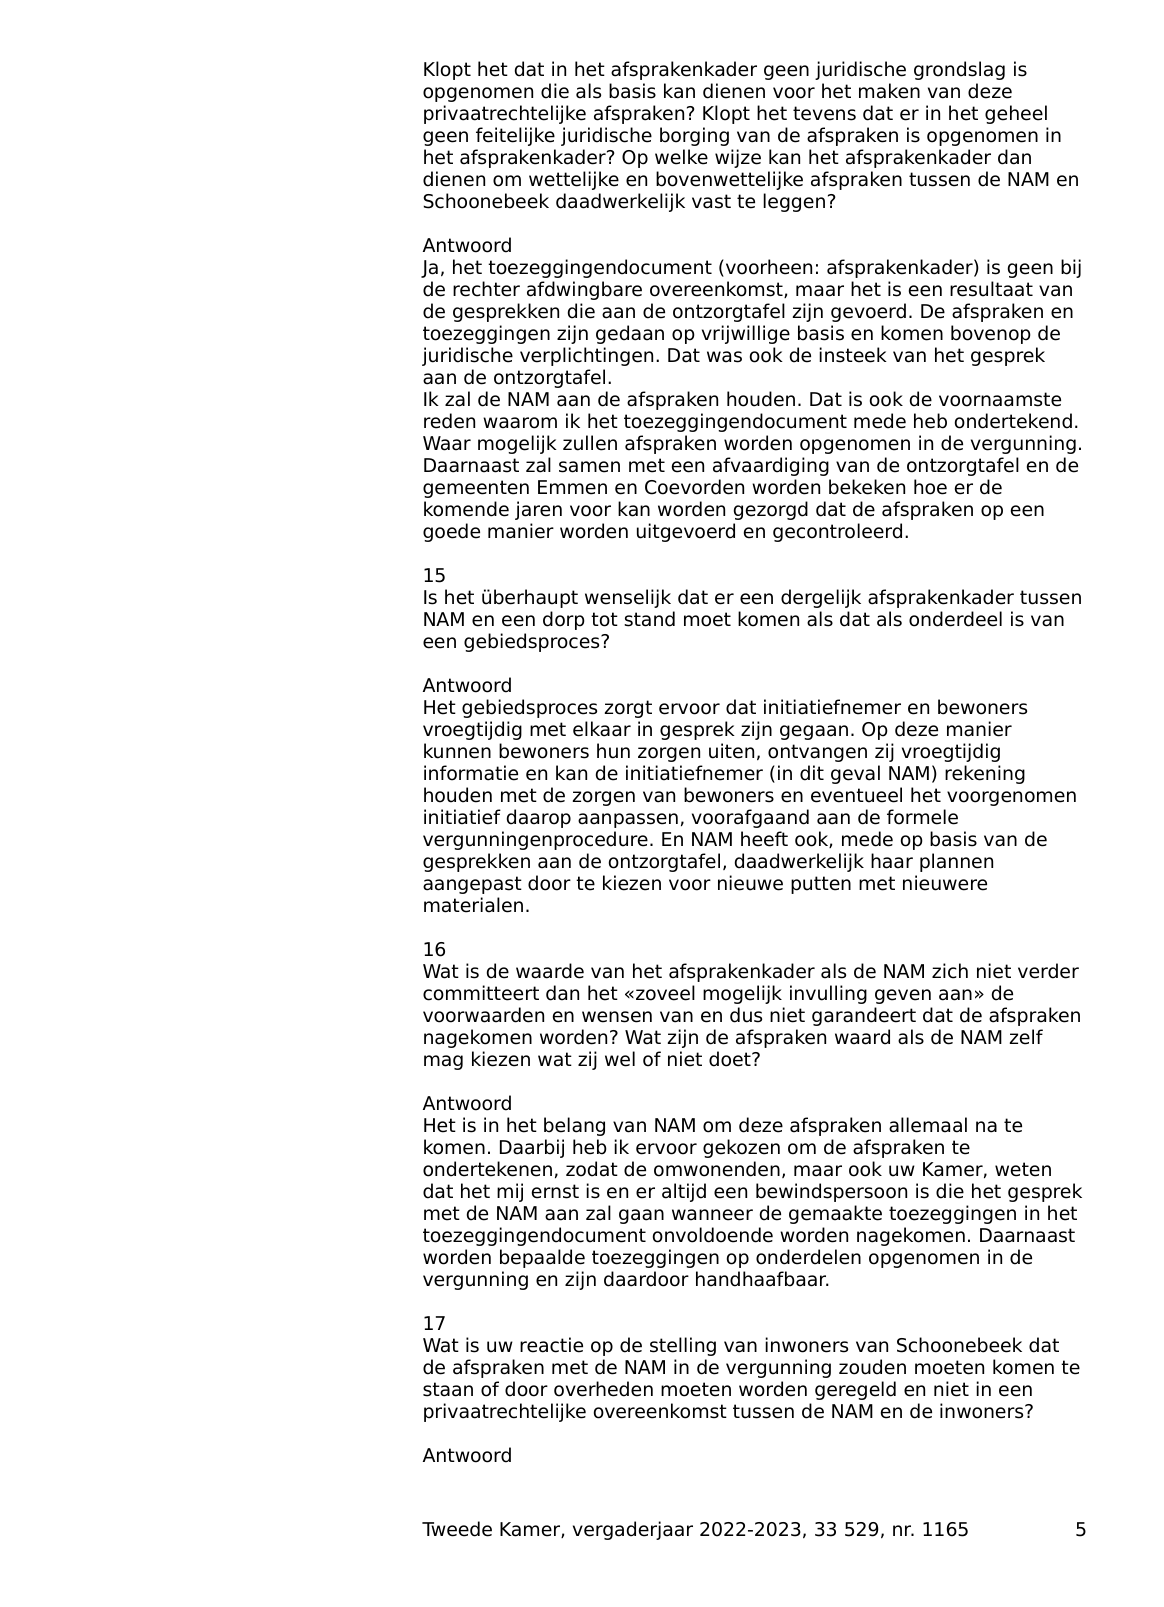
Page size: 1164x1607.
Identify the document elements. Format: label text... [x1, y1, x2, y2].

text Antwoord [422, 235, 1087, 257]
text 17 [422, 1313, 1087, 1335]
text Antwoord [422, 1093, 1087, 1115]
text Ik zal de NAM aan de afspraken houden. Dat is ook de voornaamste reden waarom ik het toezeggingendocument mede heb ondertekend. Waar mogelijk zullen afspraken worden opgenomen in de vergunning. Daarnaast zal samen met een afvaardiging van de ontzorgtafel en de gemeenten Emmen en Coevorden worden bekeken hoe er de komende jaren voor kan worden gezorgd dat de afspraken op een goede manier worden uitgevoerd en gecontroleerd. [422, 389, 1087, 543]
text Klopt het dat in het afsprakenkader geen juridische grondslag is opgenomen die als basis kan dienen voor het maken van deze privaatrechtelijke afspraken? Klopt het tevens dat er in het geheel geen feitelijke juridische borging van de afspraken is opgenomen in het afsprakenkader? Op welke wijze kan het afsprakenkader dan dienen om wettelijke en bovenwettelijke afspraken tussen de NAM en Schoonebeek daadwerkelijk vast te leggen? [422, 59, 1087, 213]
text 16 [422, 939, 1087, 961]
text Antwoord [422, 675, 1087, 697]
text Ja, het toezeggingendocument (voorheen: afsprakenkader) is geen bij de rechter afdwingbare overeenkomst, maar het is een resultaat van de gesprekken die aan de ontzorgtafel zijn gevoerd. De afspraken en toezeggingen zijn gedaan op vrijwillige basis en komen bovenop de juridische verplichtingen. Dat was ook de insteek van het gesprek aan de ontzorgtafel. [422, 257, 1087, 389]
text 15 [422, 565, 1087, 587]
text Antwoord [422, 1445, 1087, 1467]
text Het gebiedsproces zorgt ervoor dat initiatiefnemer en bewoners vroegtijdig met elkaar in gesprek zijn gegaan. Op deze manier kunnen bewoners hun zorgen uiten, ontvangen zij vroegtijdig informatie en kan de initiatiefnemer (in dit geval NAM) rekening houden met de zorgen van bewoners en eventueel het voorgenomen initiatief daarop aanpassen, voorafgaand aan de formele vergunningenprocedure. En NAM heeft ook, mede op basis van de gesprekken aan de ontzorgtafel, daadwerkelijk haar plannen aangepast door te kiezen voor nieuwe putten met nieuwere materialen. [422, 697, 1087, 917]
text Wat is de waarde van het afsprakenkader als de NAM zich niet verder committeert dan het «zoveel mogelijk invulling geven aan» de voorwaarden en wensen van en dus niet garandeert dat de afspraken nagekomen worden? Wat zijn de afspraken waard als de NAM zelf mag kiezen wat zij wel of niet doet? [422, 961, 1087, 1071]
text Het is in het belang van NAM om deze afspraken allemaal na te komen. Daarbij heb ik ervoor gekozen om de afspraken te ondertekenen, zodat de omwonenden, maar ook uw Kamer, weten dat het mij ernst is en er altijd een bewindspersoon is die het gesprek met de NAM aan zal gaan wanneer de gemaakte toezeggingen in het toezeggingendocument onvoldoende worden nagekomen. Daarnaast worden bepaalde toezeggingen op onderdelen opgenomen in de vergunning en zijn daardoor handhaafbaar. [422, 1115, 1087, 1291]
text Wat is uw reactie op de stelling van inwoners van Schoonebeek dat de afspraken met de NAM in de vergunning zouden moeten komen te staan of door overheden moeten worden geregeld en niet in een privaatrechtelijke overeenkomst tussen de NAM en de inwoners? [422, 1335, 1087, 1423]
text Is het überhaupt wenselijk dat er een dergelijk afsprakenkader tussen NAM en een dorp tot stand moet komen als dat als onderdeel is van een gebiedsproces? [422, 587, 1087, 653]
